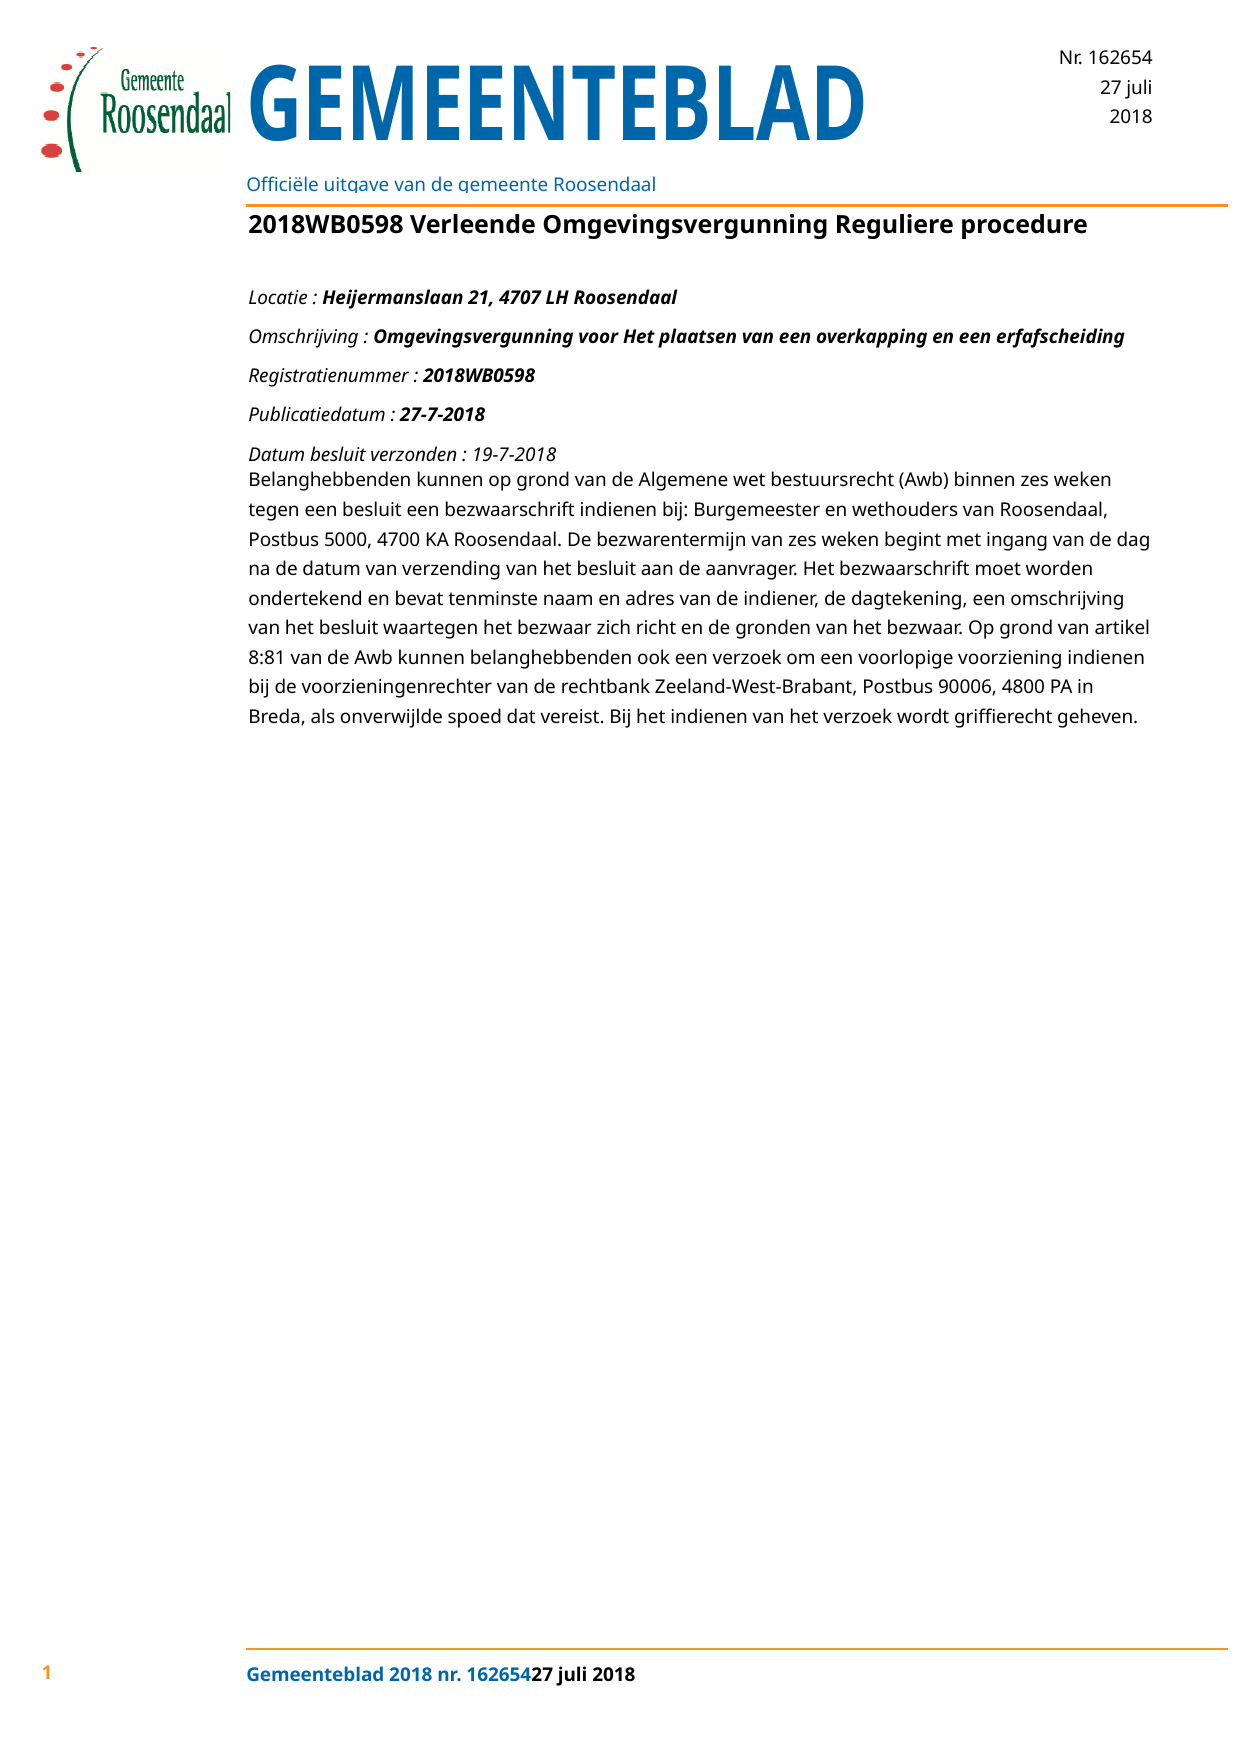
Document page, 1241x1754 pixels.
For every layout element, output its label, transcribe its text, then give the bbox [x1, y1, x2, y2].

text Locatie : Heijermanslaan 21, 4707 LH Roosendaal [248, 284, 1152, 309]
text Belanghebbenden kunnen op grond van de Algemene wet bestuursrecht (Awb) binnen zes weken tegen een besluit een bezwaarschrift indienen bij: Burgemeester en wethouders van Roosendaal, Postbus 5000, 4700 KA Roosendaal. De bezwarentermijn van zes weken begint met ingang van de dag na de datum van verzending van het besluit aan de aanvrager. Het bezwaarschrift moet worden ondertekend en bevat tenminste naam en adres van de indiener, de dagtekening, een omschrijving van het besluit waartegen het bezwaar zich richt en de gronden van het bezwaar. Op grond van artikel 8:81 van de Awb kunnen belanghebbenden ook een verzoek om een voorlopige voorziening indienen bij de voorzieningenrechter van de rechtbank Zeeland-West-Brabant, Postbus 90006, 4800 PA in Breda, als onverwijlde spoed dat vereist. Bij het indienen van het verzoek wordt griffierecht geheven. [248, 467, 1152, 729]
text Registratienummer : 2018WB0598 [248, 362, 1152, 388]
text 2018WB0598 Verleende Omgevingsvergunning Reguliere procedure [248, 207, 1152, 241]
picture [41, 47, 231, 172]
text Omschrijving : Omgevingsvergunning voor Het plaatsen van een overkapping en een erfafscheiding [248, 323, 1152, 349]
text Datum besluit verzonden : 19-7-2018 [248, 441, 1152, 467]
text Publicatiedatum : 27-7-2018 [248, 402, 1152, 427]
